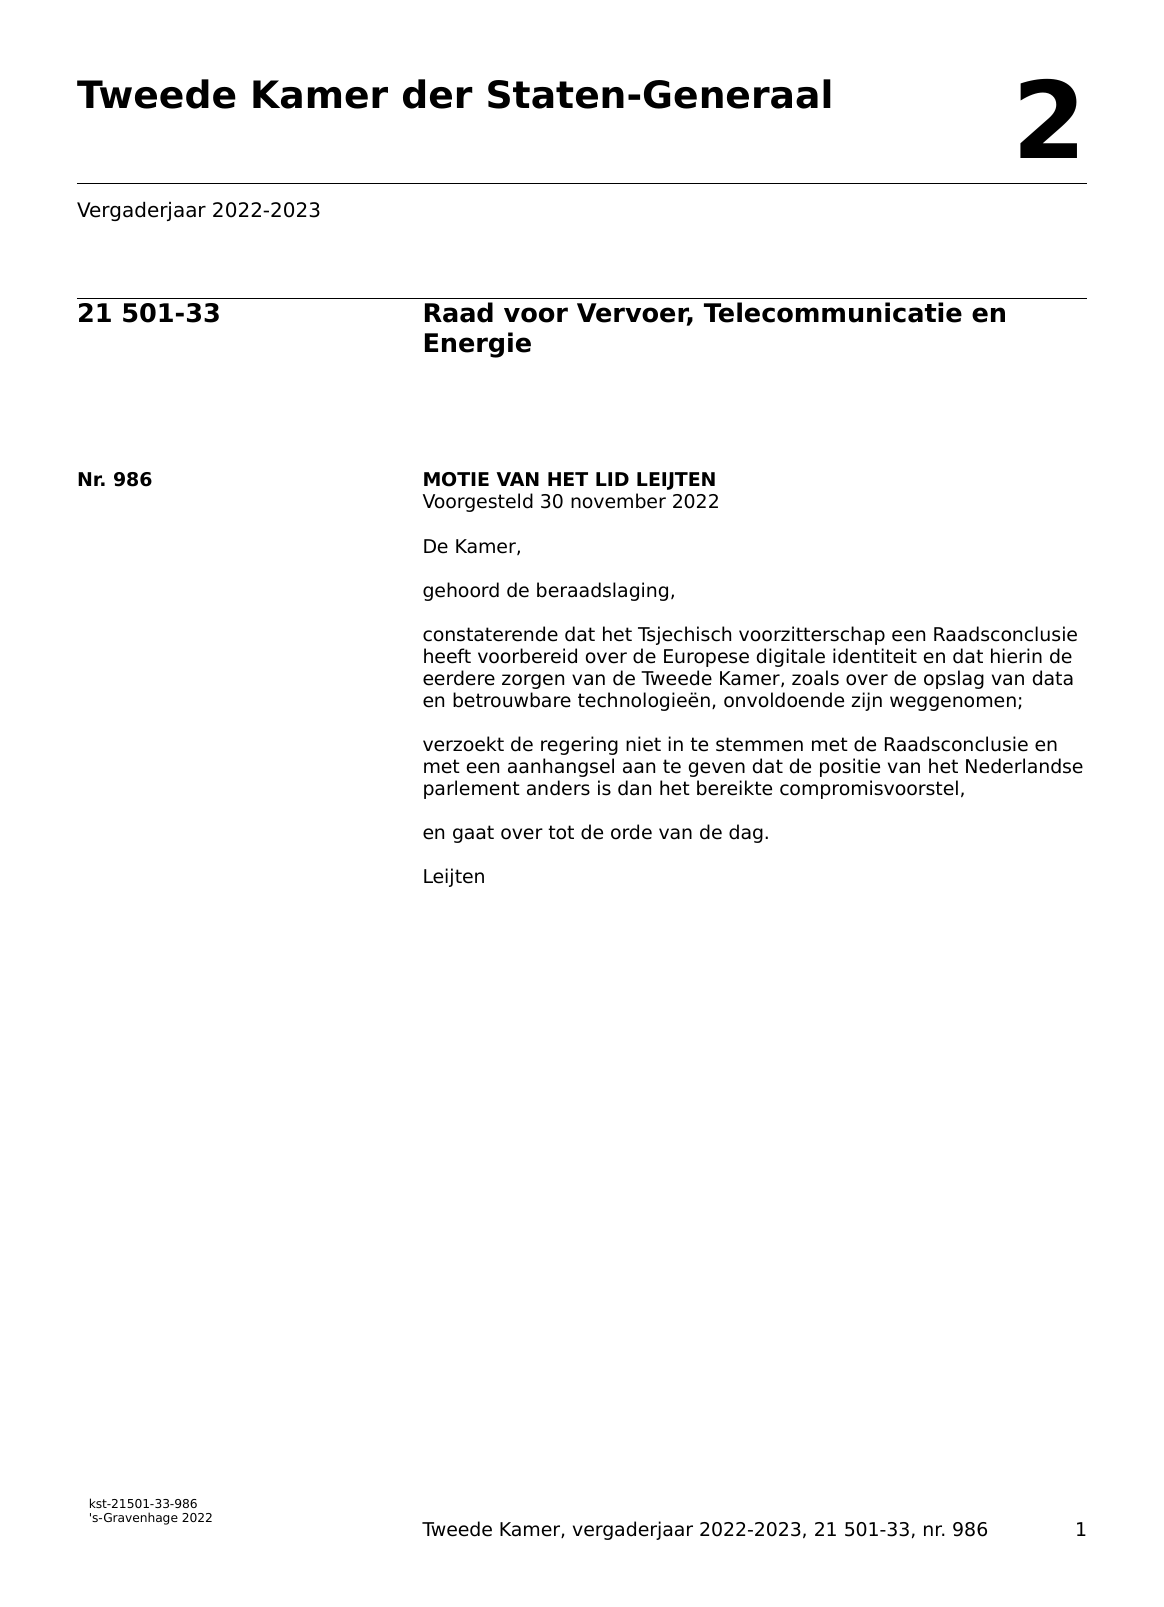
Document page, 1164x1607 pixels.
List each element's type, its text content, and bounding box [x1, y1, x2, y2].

text en gaat over tot de orde van de dag. [422, 822, 1087, 844]
text De Kamer, [422, 536, 1087, 557]
text Voorgesteld 30 november 2022 [422, 491, 1087, 513]
table_cell Vergaderjaar 2022-2023 [77, 184, 1087, 298]
text gehoord de beraadslaging, [422, 580, 1087, 602]
text constaterende dat het Tsjechisch voorzitterschap een Raadsconclusie heeft voorbereid over de Europese digitale identiteit en dat hierin de eerdere zorgen van de Tweede Kamer, zoals over de opslag van data en betrouwbare technologieën, onvoldoende zijn weggenomen; [422, 624, 1087, 712]
table_header Tweede Kamer der Staten-Generaal [77, 59, 886, 183]
text 's-Gravenhage 2022 [88, 1511, 323, 1525]
text verzoekt de regering niet in te stemmen met de Raadsconclusie en met een aanhangsel aan te geven dat de positie van het Nederlandse parlement anders is dan het bereikte compromisvoorstel, [422, 734, 1087, 800]
text kst-21501-33-986 [88, 1497, 323, 1511]
table_header 2 [886, 59, 1087, 183]
subtitle 21 501-33 Raad voor Vervoer, Telecommunicatie en Energie [77, 299, 1087, 358]
subtitle Nr. 986 MOTIE VAN HET LID LEIJTEN [77, 469, 1087, 491]
text Leijten [422, 866, 1087, 888]
